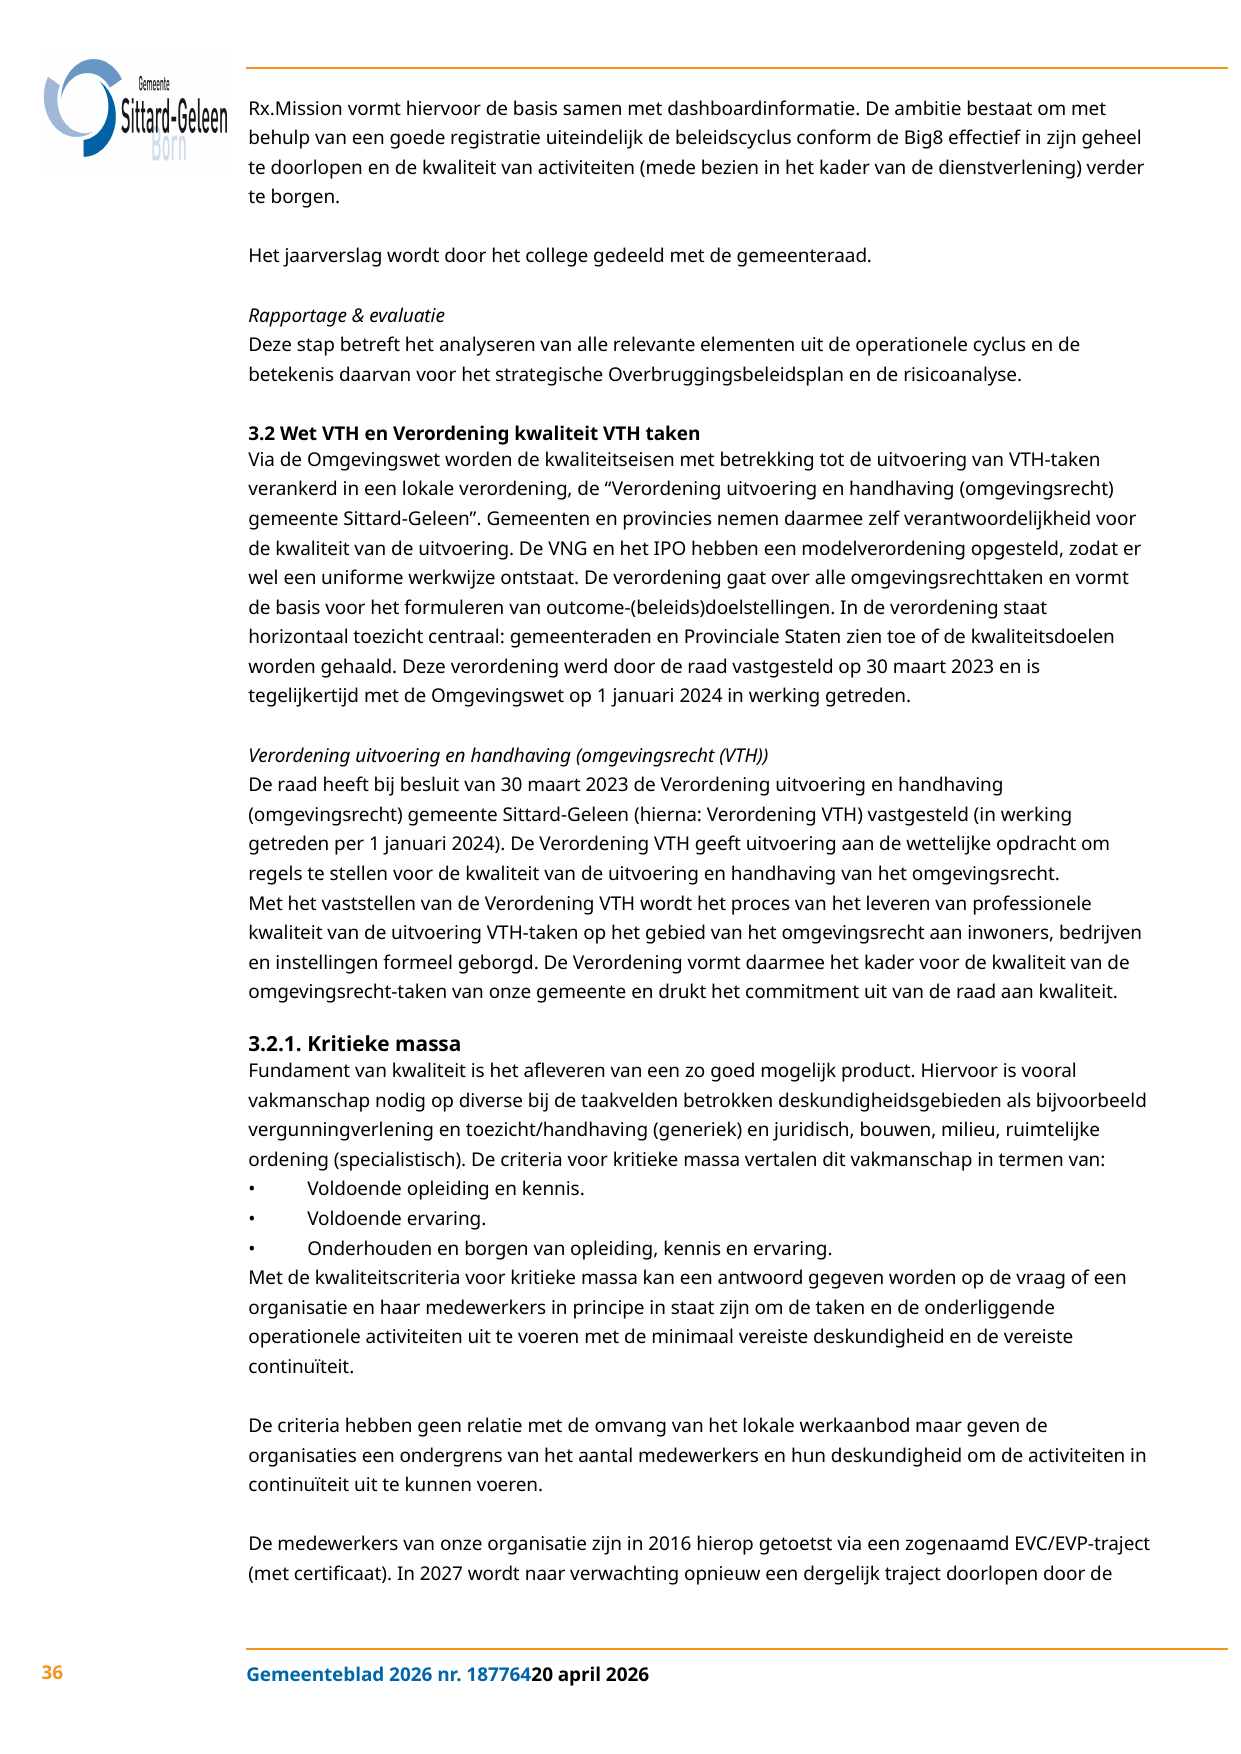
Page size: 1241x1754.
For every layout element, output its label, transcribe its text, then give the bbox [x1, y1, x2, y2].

text De raad heeft bij besluit van 30 maart 2023 de Verordening uitvoering en handhaving (omgevingsrecht) gemeente Sittard-Geleen (hierna: Verordening VTH) vastgesteld (in werking getreden per 1 januari 2024). De Verordening VTH geeft uitvoering aan de wettelijke opdracht om regels te stellen voor de kwaliteit van de uitvoering en handhaving van het omgevingsrecht. [248, 771, 1152, 886]
text 3.2 Wet VTH en Verordening kwaliteit VTH taken [248, 420, 1152, 446]
text Met de kwaliteitscriteria voor kritieke massa kan een antwoord gegeven worden op de vraag of een organisatie en haar medewerkers in principe in staat zijn om de taken en de onderliggende operationele activiteiten uit te voeren met de minimaal vereiste deskundigheid en de vereiste continuïteit. [248, 1264, 1152, 1379]
text De criteria hebben geen relatie met de omvang van het lokale werkaanbod maar geven de organisaties een ondergrens van het aantal medewerkers en hun deskundigheid om de activiteiten in continuïteit uit te kunnen voeren. [248, 1412, 1152, 1497]
text Deze stap betreft het analyseren van alle relevante elementen uit de operationele cyclus en de betekenis daarvan voor het strategische Overbruggingsbeleidsplan en de risicoanalyse. [248, 331, 1152, 387]
picture [41, 47, 231, 172]
text Fundament van kwaliteit is het afleveren van een zo goed mogelijk product. Hiervoor is vooral vakmanschap nodig op diverse bij de taakvelden betrokken deskundigheidsgebieden als bijvoorbeeld vergunningverlening en toezicht/handhaving (generiek) en juridisch, bouwen, milieu, ruimtelijke ordening (specialistisch). De criteria voor kritieke massa vertalen dit vakmanschap in termen van: [248, 1057, 1152, 1172]
text Met het vaststellen van de Verordening VTH wordt het proces van het leveren van professionele kwaliteit van de uitvoering VTH-taken op het gebied van het omgevingsrecht aan inwoners, bedrijven en instellingen formeel geborgd. De Verordening vormt daarmee het kader voor de kwaliteit van de omgevingsrecht-taken van onze gemeente en drukt het commitment uit van de raad aan kwaliteit. [248, 890, 1152, 1004]
text Het jaarverslag wordt door het college gedeeld met de gemeenteraad. [248, 243, 1152, 268]
list Voldoende ervaring. [248, 1205, 1152, 1231]
list Voldoende opleiding en kennis. [248, 1176, 1152, 1201]
text Rapportage & evaluatie [248, 302, 1152, 328]
text Via de Omgevingswet worden de kwaliteitseisen met betrekking tot de uitvoering van VTH-taken verankerd in een lokale verordening, de “Verordening uitvoering en handhaving (omgevingsrecht) gemeente Sittard-Geleen”. Gemeenten en provincies nemen daarmee zelf verantwoordelijkheid voor de kwaliteit van de uitvoering. De VNG en het IPO hebben een modelverordening opgesteld, zodat er wel een uniforme werkwijze ontstaat. De verordening gaat over alle omgevingsrechttaken en vormt de basis voor het formuleren van outcome-(beleids)doelstellingen. In de verordening staat horizontaal toezicht centraal: gemeenteraden en Provinciale Staten zien toe of de kwaliteitsdoelen worden gehaald. Deze verordening werd door de raad vastgesteld op 30 maart 2023 en is tegelijkertijd met de Omgevingswet op 1 januari 2024 in werking getreden. [248, 446, 1152, 708]
text De medewerkers van onze organisatie zijn in 2016 hierop getoetst via een zogenaamd EVC/EVP-traject (met certificaat). In 2027 wordt naar verwachting opnieuw een dergelijk traject doorlopen door de [248, 1531, 1152, 1586]
text Verordening uitvoering en handhaving (omgevingsrecht (VTH)) [248, 742, 1152, 767]
text Rx.Mission vormt hiervoor de basis samen met dashboardinformatie. De ambitie bestaat om met behulp van een goede registratie uiteindelijk de beleidscyclus conform de Big8 effectief in zijn geheel te doorlopen en de kwaliteit van activiteiten (mede bezien in het kader van de dienstverlening) verder te borgen. [248, 95, 1152, 209]
list Onderhouden en borgen van opleiding, kennis en ervaring. [248, 1235, 1152, 1261]
text 3.2.1. Kritieke massa [248, 1029, 1152, 1057]
